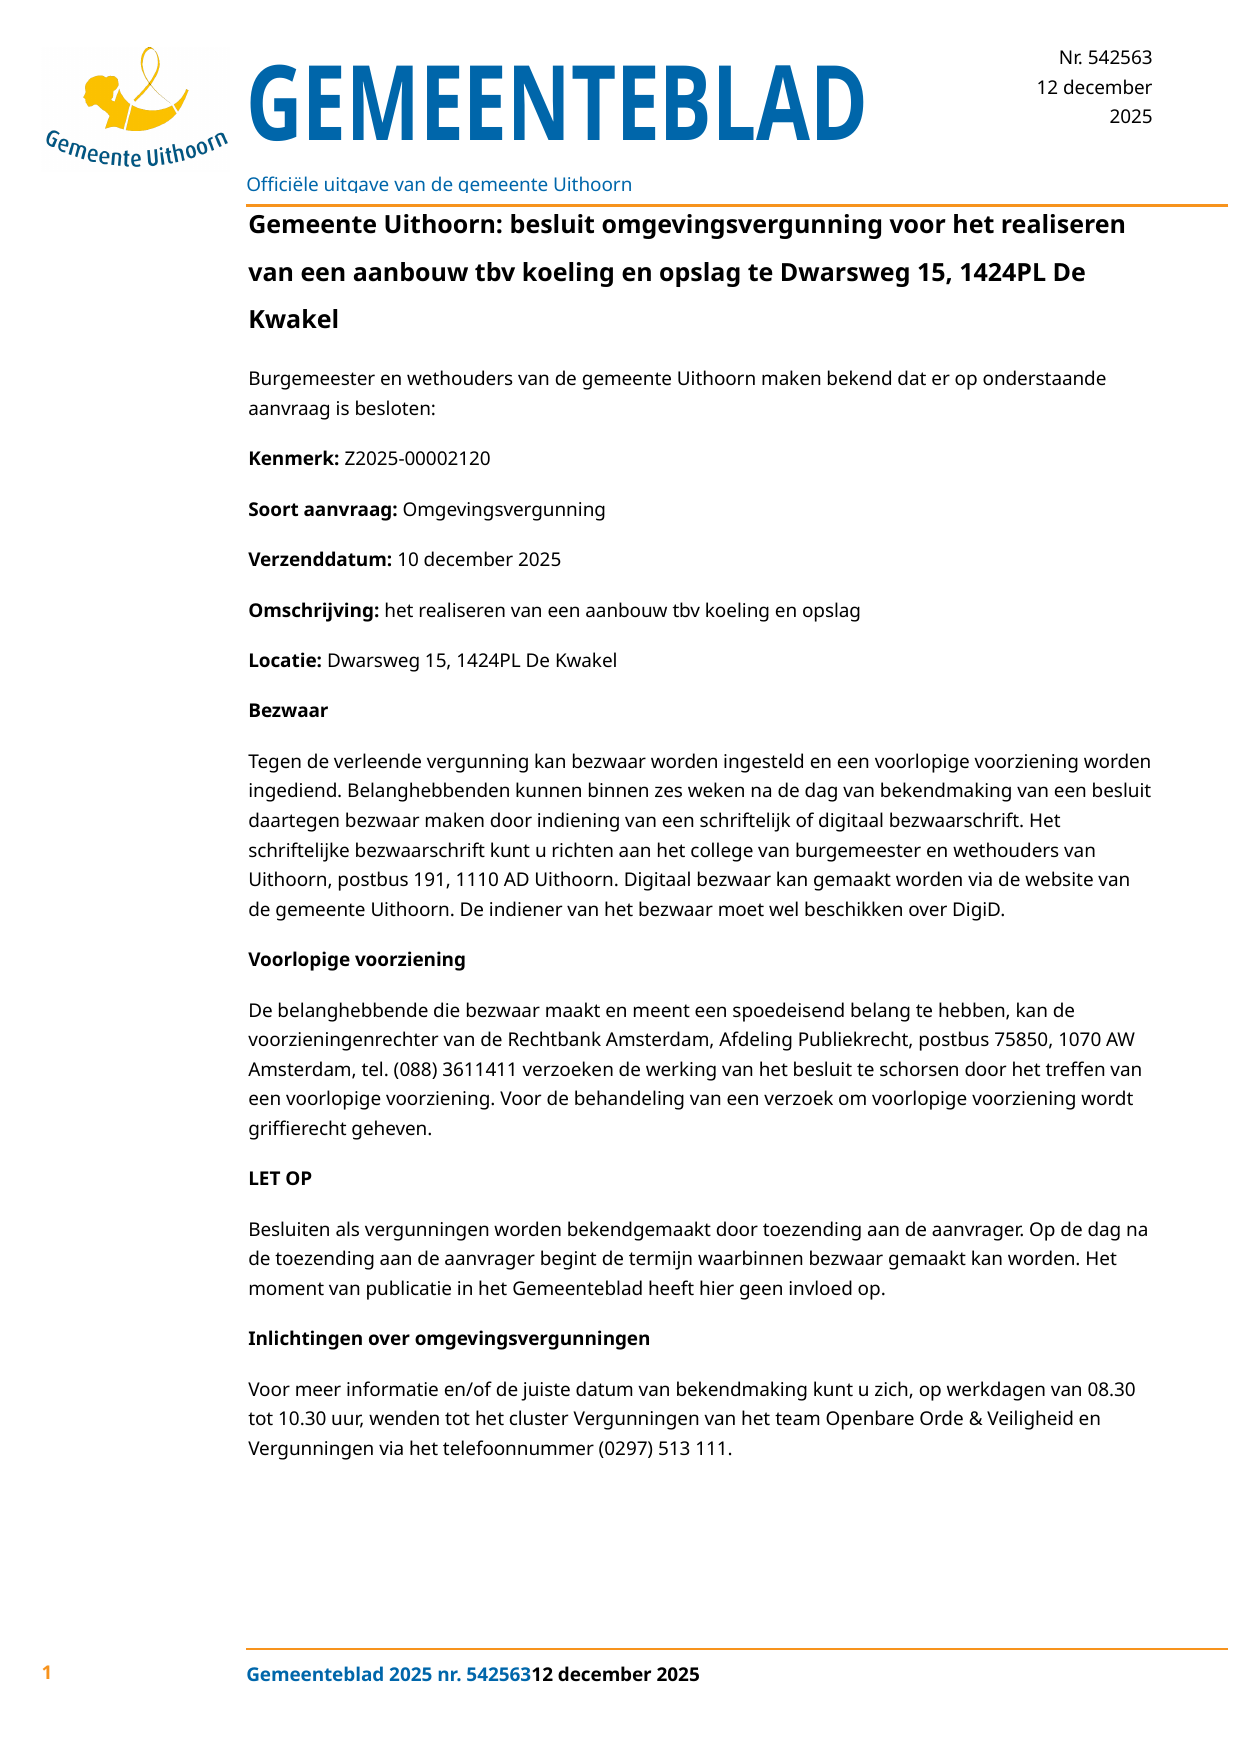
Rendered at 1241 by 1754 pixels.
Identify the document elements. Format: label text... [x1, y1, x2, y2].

text Voorlopige voorziening [248, 946, 1152, 972]
text Burgemeester en wethouders van de gemeente Uithoorn maken bekend dat er op onderstaande aanvraag is besloten: [248, 366, 1152, 421]
text Bezwaar [248, 698, 1152, 723]
text Kenmerk: Z2025-00002120 [248, 446, 1152, 471]
text Soort aanvraag: Omgevingsvergunning [248, 496, 1152, 522]
text Inlichtingen over omgevingsvergunningen [248, 1326, 1152, 1351]
text LET OP [248, 1166, 1152, 1191]
text De belanghebbende die bezwaar maakt en meent een spoedeisend belang te hebben, kan de voorzieningenrechter van de Rechtbank Amsterdam, Afdeling Publiekrecht, postbus 75850, 1070 AW Amsterdam, tel. (088) 3611411 verzoeken de werking van het besluit te schorsen door het treffen van een voorlopige voorziening. Voor de behandeling van een verzoek om voorlopige voorziening wordt griffierecht geheven. [248, 997, 1152, 1141]
text Locatie: Dwarsweg 15, 1424PL De Kwakel [248, 647, 1152, 673]
picture [41, 47, 231, 172]
text Voor meer informatie en/of de juiste datum van bekendmaking kunt u zich, op werkdagen van 08.30 tot 10.30 uur, wenden tot het cluster Vergunningen van het team Openbare Orde & Veiligheid en Vergunningen via het telefoonnummer (0297) 513 111. [248, 1376, 1152, 1461]
text Omschrijving: het realiseren van een aanbouw tbv koeling en opslag [248, 597, 1152, 622]
text Besluiten als vergunningen worden bekendgemaakt door toezending aan de aanvrager. Op de dag na de toezending aan de aanvrager begint de termijn waarbinnen bezwaar gemaakt kan worden. Het moment van publicatie in het Gemeenteblad heeft hier geen invloed op. [248, 1216, 1152, 1301]
text Tegen de verleende vergunning kan bezwaar worden ingesteld en een voorlopige voorziening worden ingediend. Belanghebbenden kunnen binnen zes weken na de dag van bekendmaking van een besluit daartegen bezwaar maken door indiening van een schriftelijk of digitaal bezwaarschrift. Het schriftelijke bezwaarschrift kunt u richten aan het college van burgemeester en wethouders van Uithoorn, postbus 191, 1110 AD Uithoorn. Digitaal bezwaar kan gemaakt worden via de website van de gemeente Uithoorn. De indiener van het bezwaar moet wel beschikken over DigiD. [248, 748, 1152, 922]
text Gemeente Uithoorn: besluit omgevingsvergunning voor het realiseren van een aanbouw tbv koeling en opslag te Dwarsweg 15, 1424PL De Kwakel [248, 207, 1152, 336]
text Verzenddatum: 10 december 2025 [248, 546, 1152, 572]
